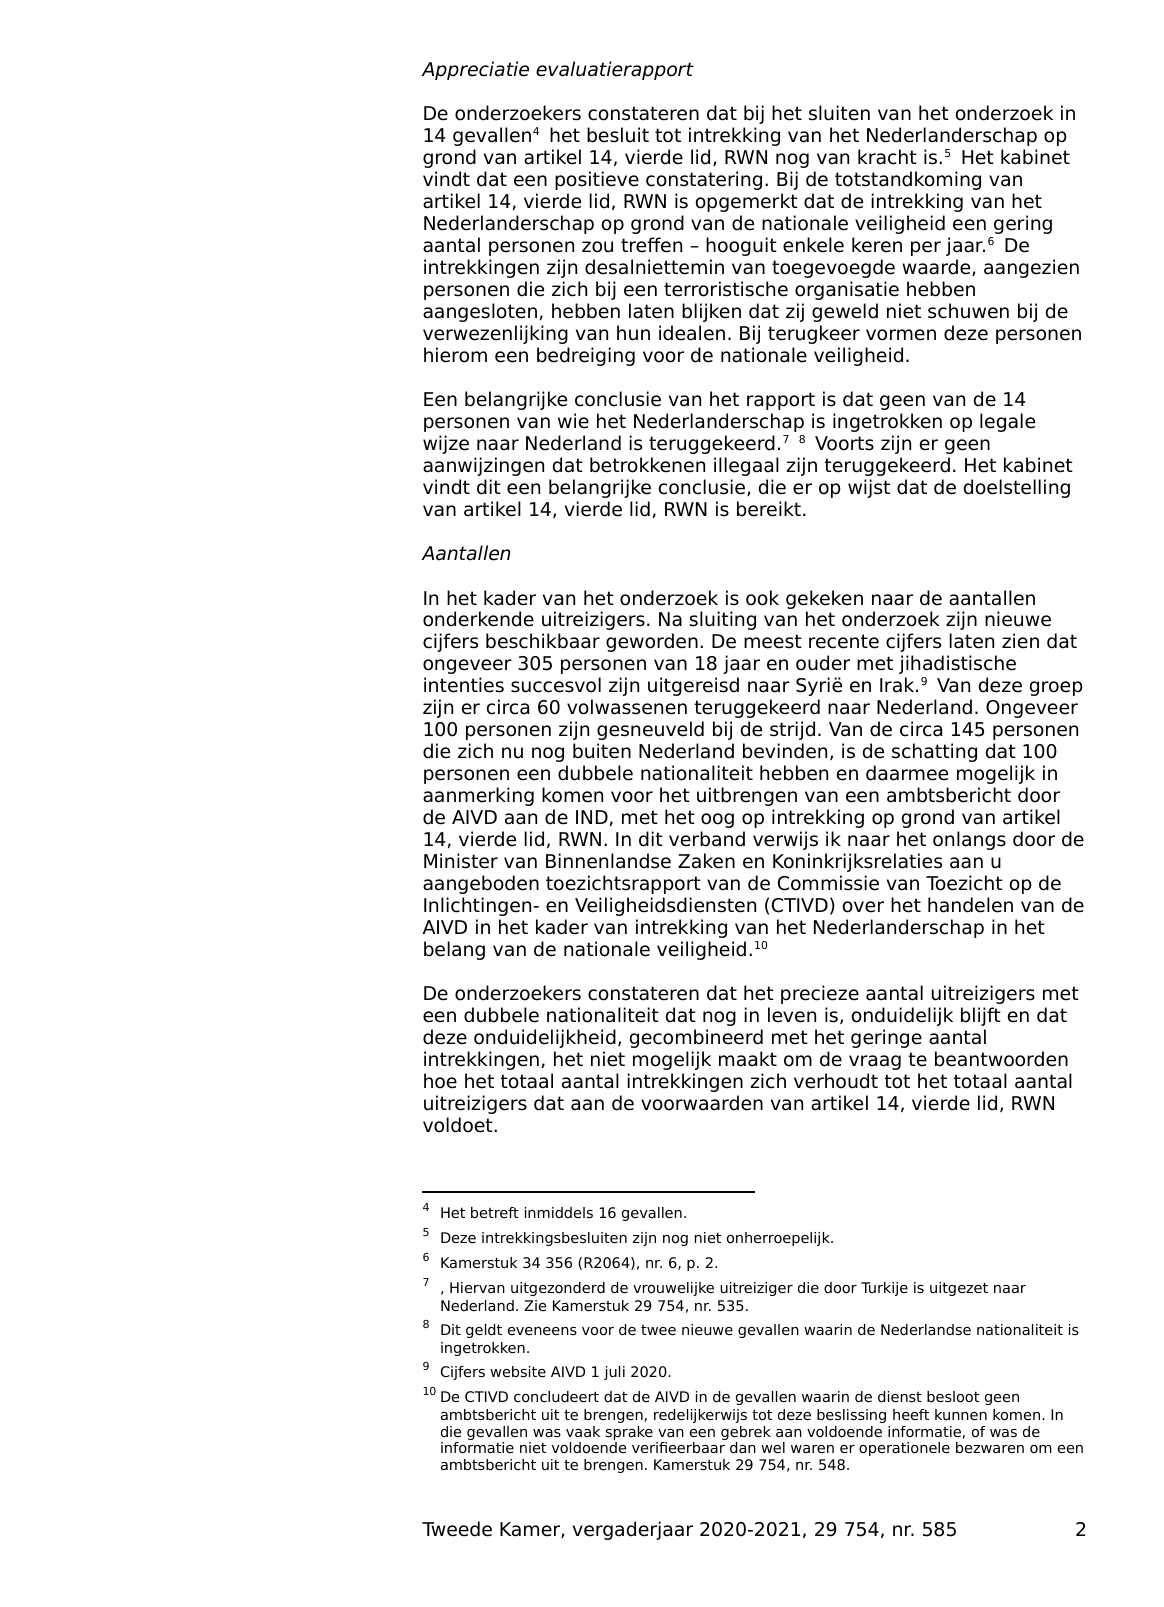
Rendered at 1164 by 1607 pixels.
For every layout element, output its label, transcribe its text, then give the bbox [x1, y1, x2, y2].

text Het betreft inmiddels 16 gevallen. [422, 1201, 1087, 1223]
text Kamerstuk 34 356 (R2064), nr. 6, p. 2. [422, 1251, 1087, 1273]
text De onderzoekers constateren dat bij het sluiten van het onderzoek in 14 gevallen het besluit tot intrekking van het Nederlanderschap op grond van artikel 14, vierde lid, RWN nog van kracht is. Het kabinet vindt dat een positieve constatering. Bij de totstandkoming van artikel 14, vierde lid, RWN is opgemerkt dat de intrekking van het Nederlanderschap op grond van de nationale veiligheid een gering aantal personen zou treffen – hooguit enkele keren per jaar. De intrekkingen zijn desalniettemin van toegevoegde waarde, aangezien personen die zich bij een terroristische organisatie hebben aangesloten, hebben laten blijken dat zij geweld niet schuwen bij de verwezenlijking van hun idealen. Bij terugkeer vormen deze personen hierom een bedreiging voor de nationale veiligheid. [422, 103, 1087, 367]
text Een belangrijke conclusie van het rapport is dat geen van de 14 personen van wie het Nederlanderschap is ingetrokken op legale wijze naar Nederland is teruggekeerd. Voorts zijn er geen aanwijzingen dat betrokkenen illegaal zijn teruggekeerd. Het kabinet vindt dit een belangrijke conclusie, die er op wijst dat de doelstelling van artikel 14, vierde lid, RWN is bereikt. [422, 389, 1087, 521]
text In het kader van het onderzoek is ook gekeken naar de aantallen onderkende uitreizigers. Na sluiting van het onderzoek zijn nieuwe cijfers beschikbaar geworden. De meest recente cijfers laten zien dat ongeveer 305 personen van 18 jaar en ouder met jihadistische intenties succesvol zijn uitgereisd naar Syrië en Irak. Van deze groep zijn er circa 60 volwassenen teruggekeerd naar Nederland. Ongeveer 100 personen zijn gesneuveld bij de strijd. Van de circa 145 personen die zich nu nog buiten Nederland bevinden, is de schatting dat 100 personen een dubbele nationaliteit hebben en daarmee mogelijk in aanmerking komen voor het uitbrengen van een ambtsbericht door de AIVD aan de IND, met het oog op intrekking op grond van artikel 14, vierde lid, RWN. In dit verband verwijs ik naar het onlangs door de Minister van Binnenlandse Zaken en Koninkrijksrelaties aan u aangeboden toezichtsrapport van de Commissie van Toezicht op de Inlichtingen- en Veiligheidsdiensten (CTIVD) over het handelen van de AIVD in het kader van intrekking van het Nederlanderschap in het belang van de nationale veiligheid. [422, 587, 1087, 961]
text De CTIVD concludeert dat de AIVD in de gevallen waarin de dienst besloot geen ambtsbericht uit te brengen, redelijkerwijs tot deze beslissing heeft kunnen komen. In die gevallen was vaak sprake van een gebrek aan voldoende informatie, of was de informatie niet voldoende verifieerbaar dan wel waren er operationele bezwaren om een ambtsbericht uit te brengen. Kamerstuk 29 754, nr. 548. [422, 1385, 1087, 1474]
text De onderzoekers constateren dat het precieze aantal uitreizigers met een dubbele nationaliteit dat nog in leven is, onduidelijk blijft en dat deze onduidelijkheid, gecombineerd met het geringe aantal intrekkingen, het niet mogelijk maakt om de vraag te beantwoorden hoe het totaal aantal intrekkingen zich verhoudt tot het totaal aantal uitreizigers dat aan de voorwaarden van artikel 14, vierde lid, RWN voldoet. [422, 983, 1087, 1137]
text , Hiervan uitgezonderd de vrouwelijke uitreiziger die door Turkije is uitgezet naar Nederland. Zie Kamerstuk 29 754, nr. 535. [422, 1276, 1087, 1315]
subtitle Aantallen [422, 543, 1087, 565]
subtitle Appreciatie evaluatierapport [422, 59, 1087, 81]
text Dit geldt eveneens voor de twee nieuwe gevallen waarin de Nederlandse nationaliteit is ingetrokken. [422, 1318, 1087, 1357]
text Cijfers website AIVD 1 juli 2020. [422, 1360, 1087, 1382]
text Deze intrekkingsbesluiten zijn nog niet onherroepelijk. [422, 1226, 1087, 1248]
